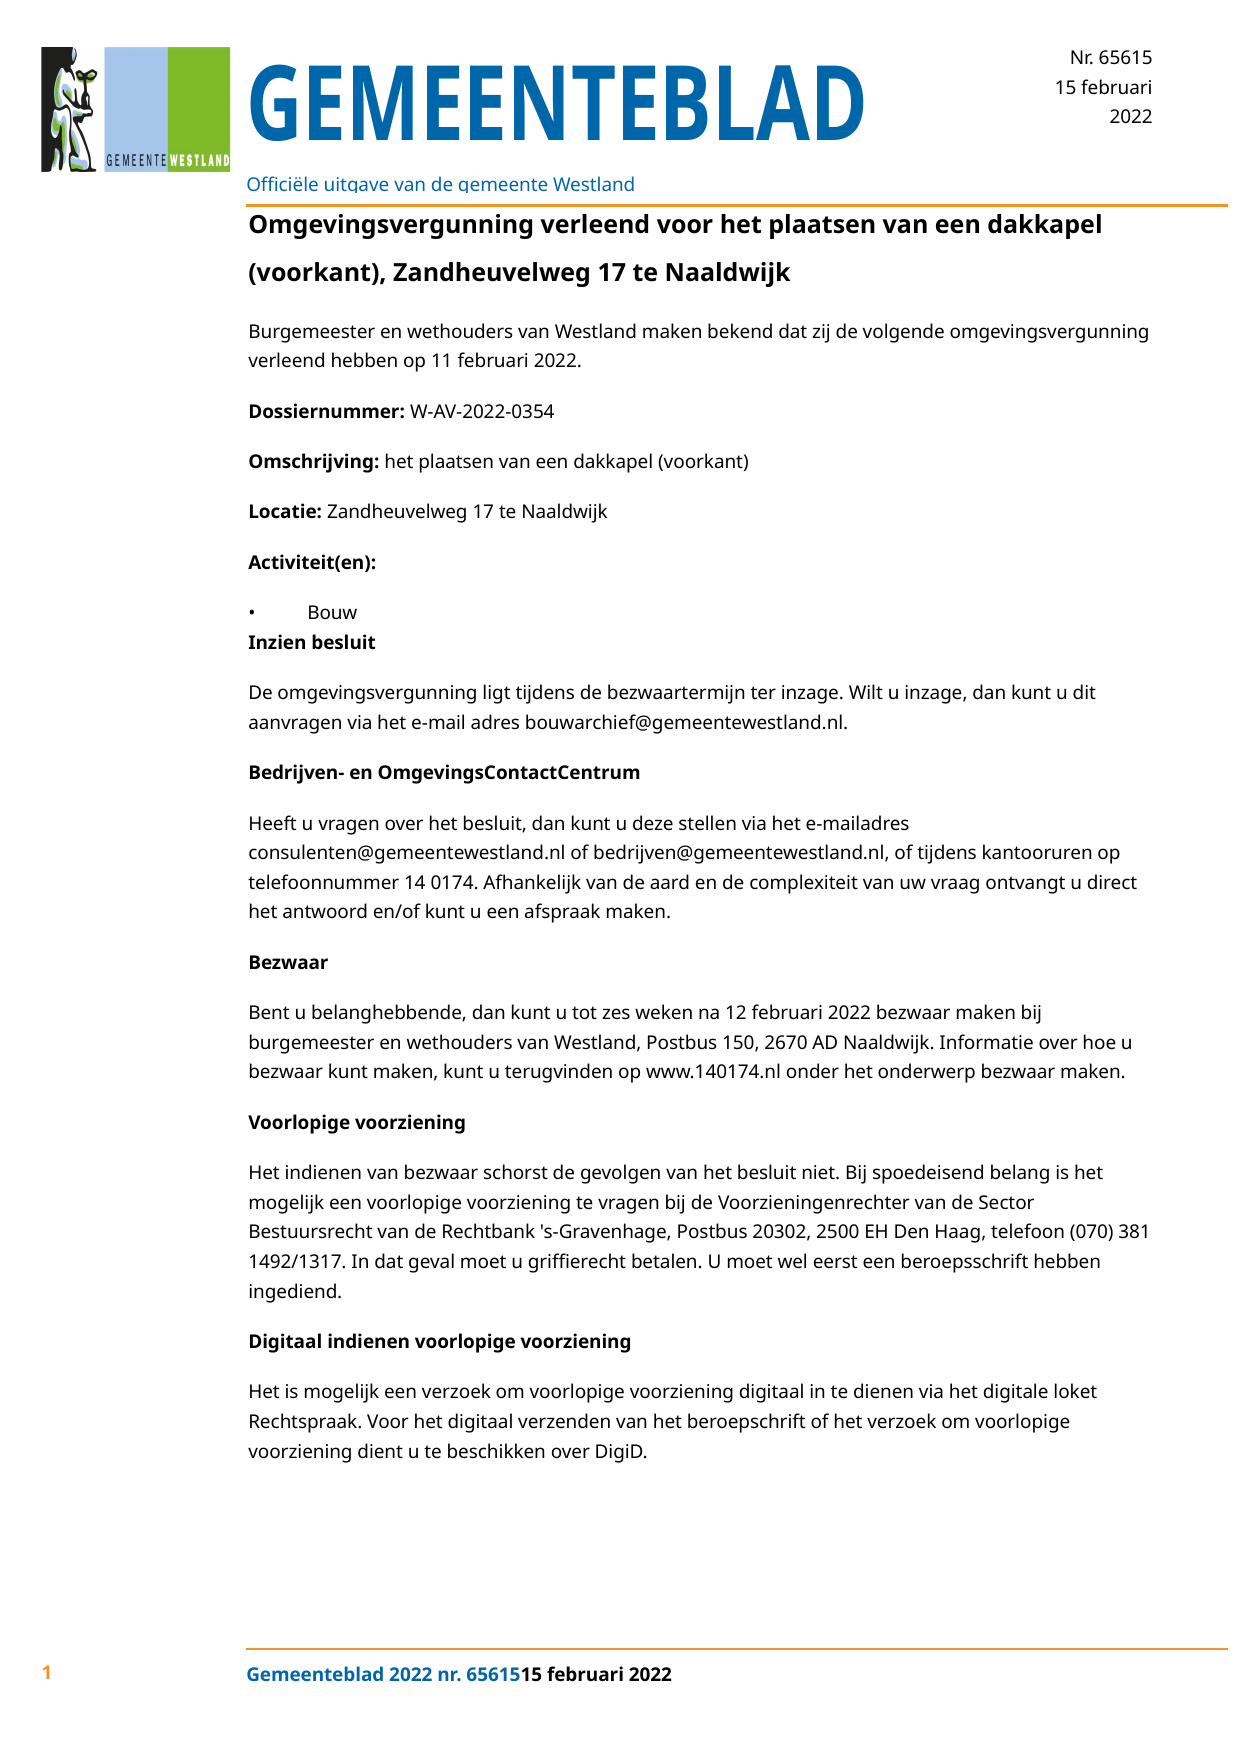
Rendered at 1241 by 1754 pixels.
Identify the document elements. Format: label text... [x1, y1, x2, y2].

text Het is mogelijk een verzoek om voorlopige voorziening digitaal in te dienen via het digitale loket Rechtspraak. Voor het digitaal verzenden van het beroepschrift of het verzoek om voorlopige voorziening dient u te beschikken over DigiD. [248, 1379, 1152, 1464]
text Omgevingsvergunning verleend voor het plaatsen van een dakkapel (voorkant), Zandheuvelweg 17 te Naaldwijk [248, 207, 1152, 288]
text Digitaal indienen voorlopige voorziening [248, 1328, 1152, 1354]
text De omgevingsvergunning ligt tijdens de bezwaartermijn ter inzage. Wilt u inzage, dan kunt u dit aanvragen via het e-mail adres bouwarchief@gemeentewestland.nl. [248, 679, 1152, 735]
text Omschrijving: het plaatsen van een dakkapel (voorkant) [248, 448, 1152, 474]
text Bezwaar [248, 949, 1152, 975]
text Dossiernummer: W-AV-2022-0354 [248, 398, 1152, 424]
text Inzien besluit [248, 629, 1152, 655]
text Bent u belanghebbende, dan kunt u tot zes weken na 12 februari 2022 bezwaar maken bij burgemeester en wethouders van Westland, Postbus 150, 2670 AD Naaldwijk. Informatie over hoe u bezwaar kunt maken, kunt u terugvinden op www.140174.nl onder het onderwerp bezwaar maken. [248, 999, 1152, 1084]
text Locatie: Zandheuvelweg 17 te Naaldwijk [248, 499, 1152, 524]
text Burgemeester en wethouders van Westland maken bekend dat zij de volgende omgevingsvergunning verleend hebben op 11 februari 2022. [248, 318, 1152, 373]
text Voorlopige voorziening [248, 1109, 1152, 1135]
picture [41, 47, 231, 172]
text Heeft u vragen over het besluit, dan kunt u deze stellen via het e-mailadres consulenten@gemeentewestland.nl of bedrijven@gemeentewestland.nl, of tijdens kantooruren op telefoonnummer 14 0174. Afhankelijk van de aard en de complexiteit van uw vraag ontvangt u direct het antwoord en/of kunt u een afspraak maken. [248, 810, 1152, 924]
list Bouw [248, 599, 1152, 625]
text Activiteit(en): [248, 549, 1152, 575]
text Het indienen van bezwaar schorst de gevolgen van het besluit niet. Bij spoedeisend belang is het mogelijk een voorlopige voorziening te vragen bij de Voorzieningenrechter van de Sector Bestuursrecht van de Rechtbank 's-Gravenhage, Postbus 20302, 2500 EH Den Haag, telefoon (070) 381 1492/1317. In dat geval moet u griffierecht betalen. U moet wel eerst een beroepsschrift hebben ingediend. [248, 1159, 1152, 1304]
text Bedrijven- en OmgevingsContactCentrum [248, 759, 1152, 785]
